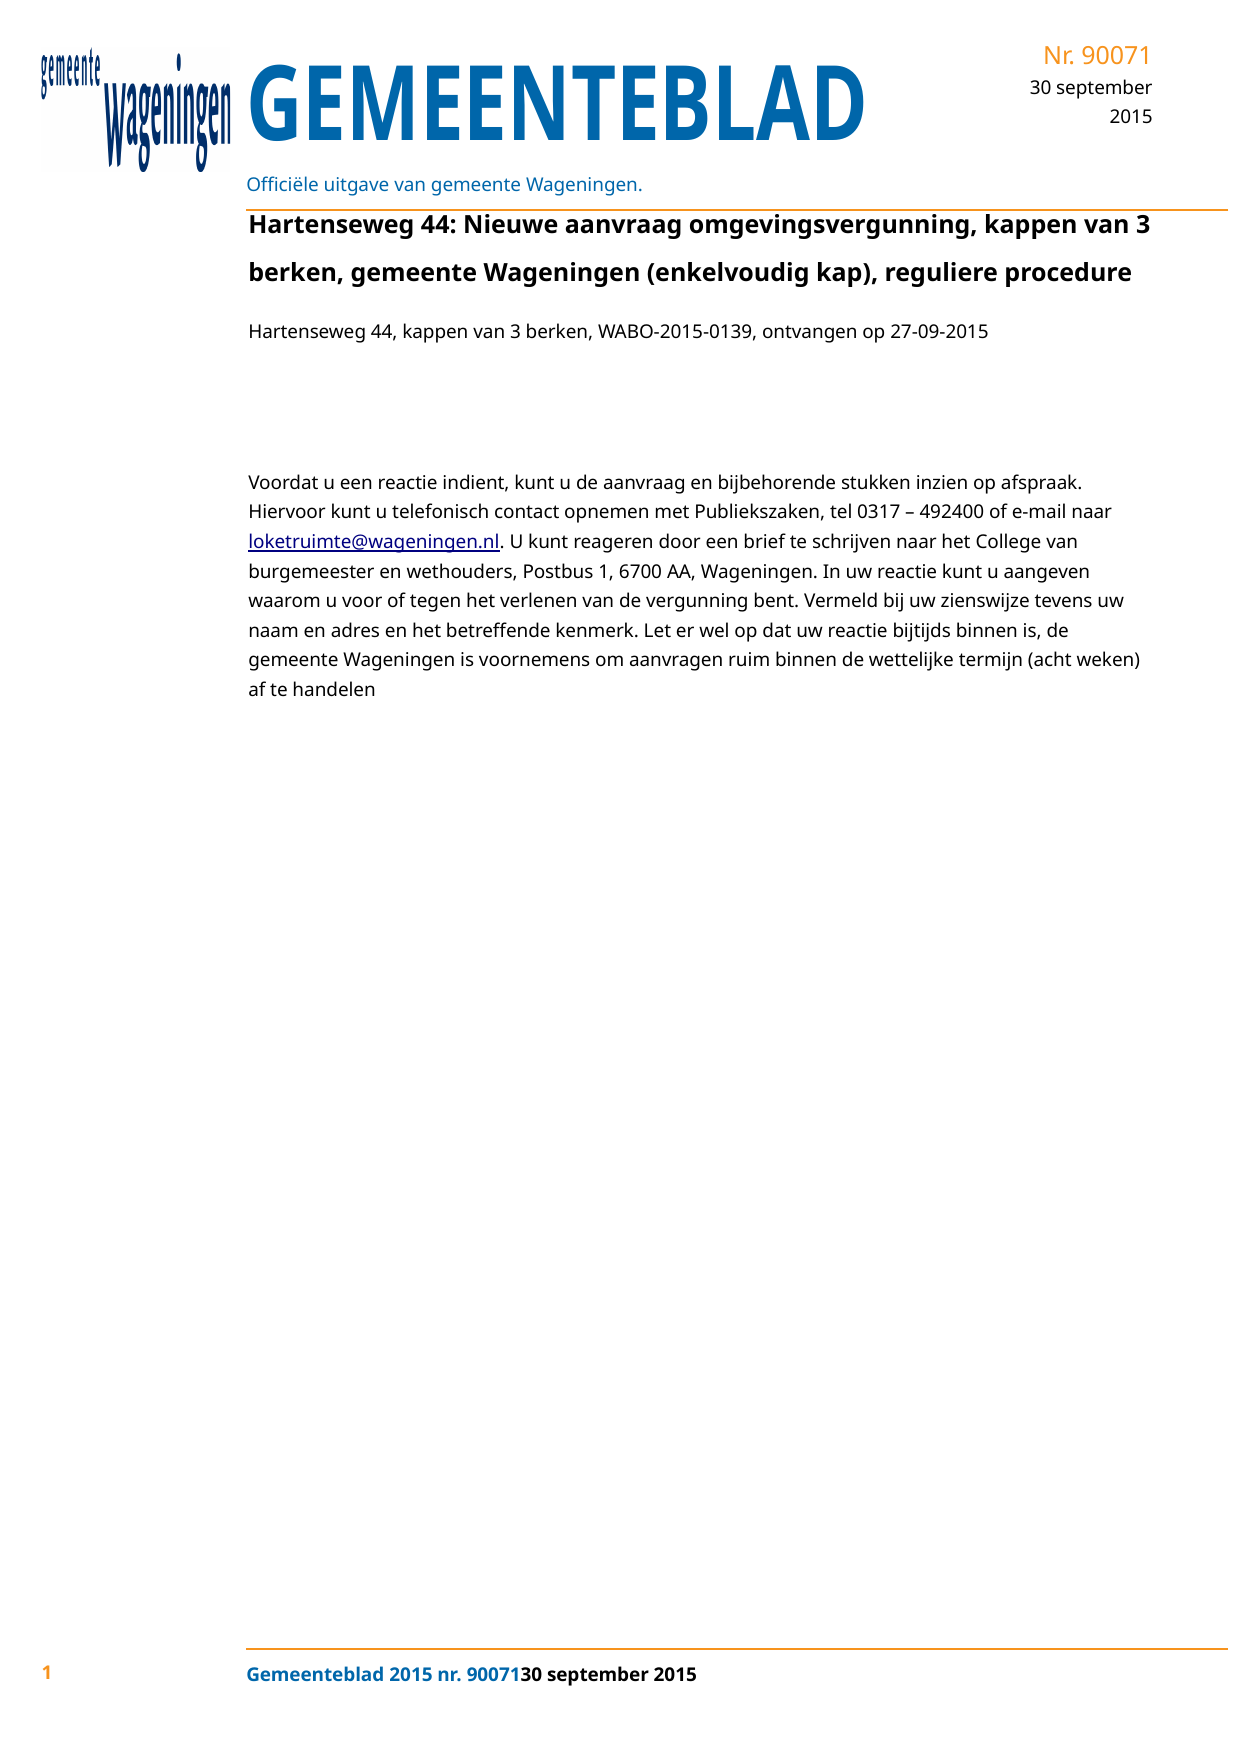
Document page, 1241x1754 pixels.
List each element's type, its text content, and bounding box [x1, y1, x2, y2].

picture [41, 47, 231, 172]
text Hartenseweg 44, kappen van 3 berken, WABO-2015-0139, ontvangen op 27-09-2015 [248, 318, 1152, 344]
text Voordat u een reactie indient, kunt u de aanvraag en bijbehorende stukken inzien op afspraak. Hiervoor kunt u telefonisch contact opnemen met Publiekszaken, tel 0317 – 492400 of e-mail naar loketruimte@wageningen.nl. U kunt reageren door een brief te schrijven naar het College van burgemeester en wethouders, Postbus 1, 6700 AA, Wageningen. In uw reactie kunt u aangeven waarom u voor of tegen het verlenen van de vergunning bent. Vermeld bij uw zienswijze tevens uw naam en adres en het betreffende kenmerk. Let er wel op dat uw reactie bijtijds binnen is, de gemeente Wageningen is voornemens om aanvragen ruim binnen de wettelijke termijn (acht weken) af te handelen [248, 469, 1152, 702]
text Hartenseweg 44: Nieuwe aanvraag omgevingsvergunning, kappen van 3 berken, gemeente Wageningen (enkelvoudig kap), reguliere procedure [248, 211, 1152, 288]
